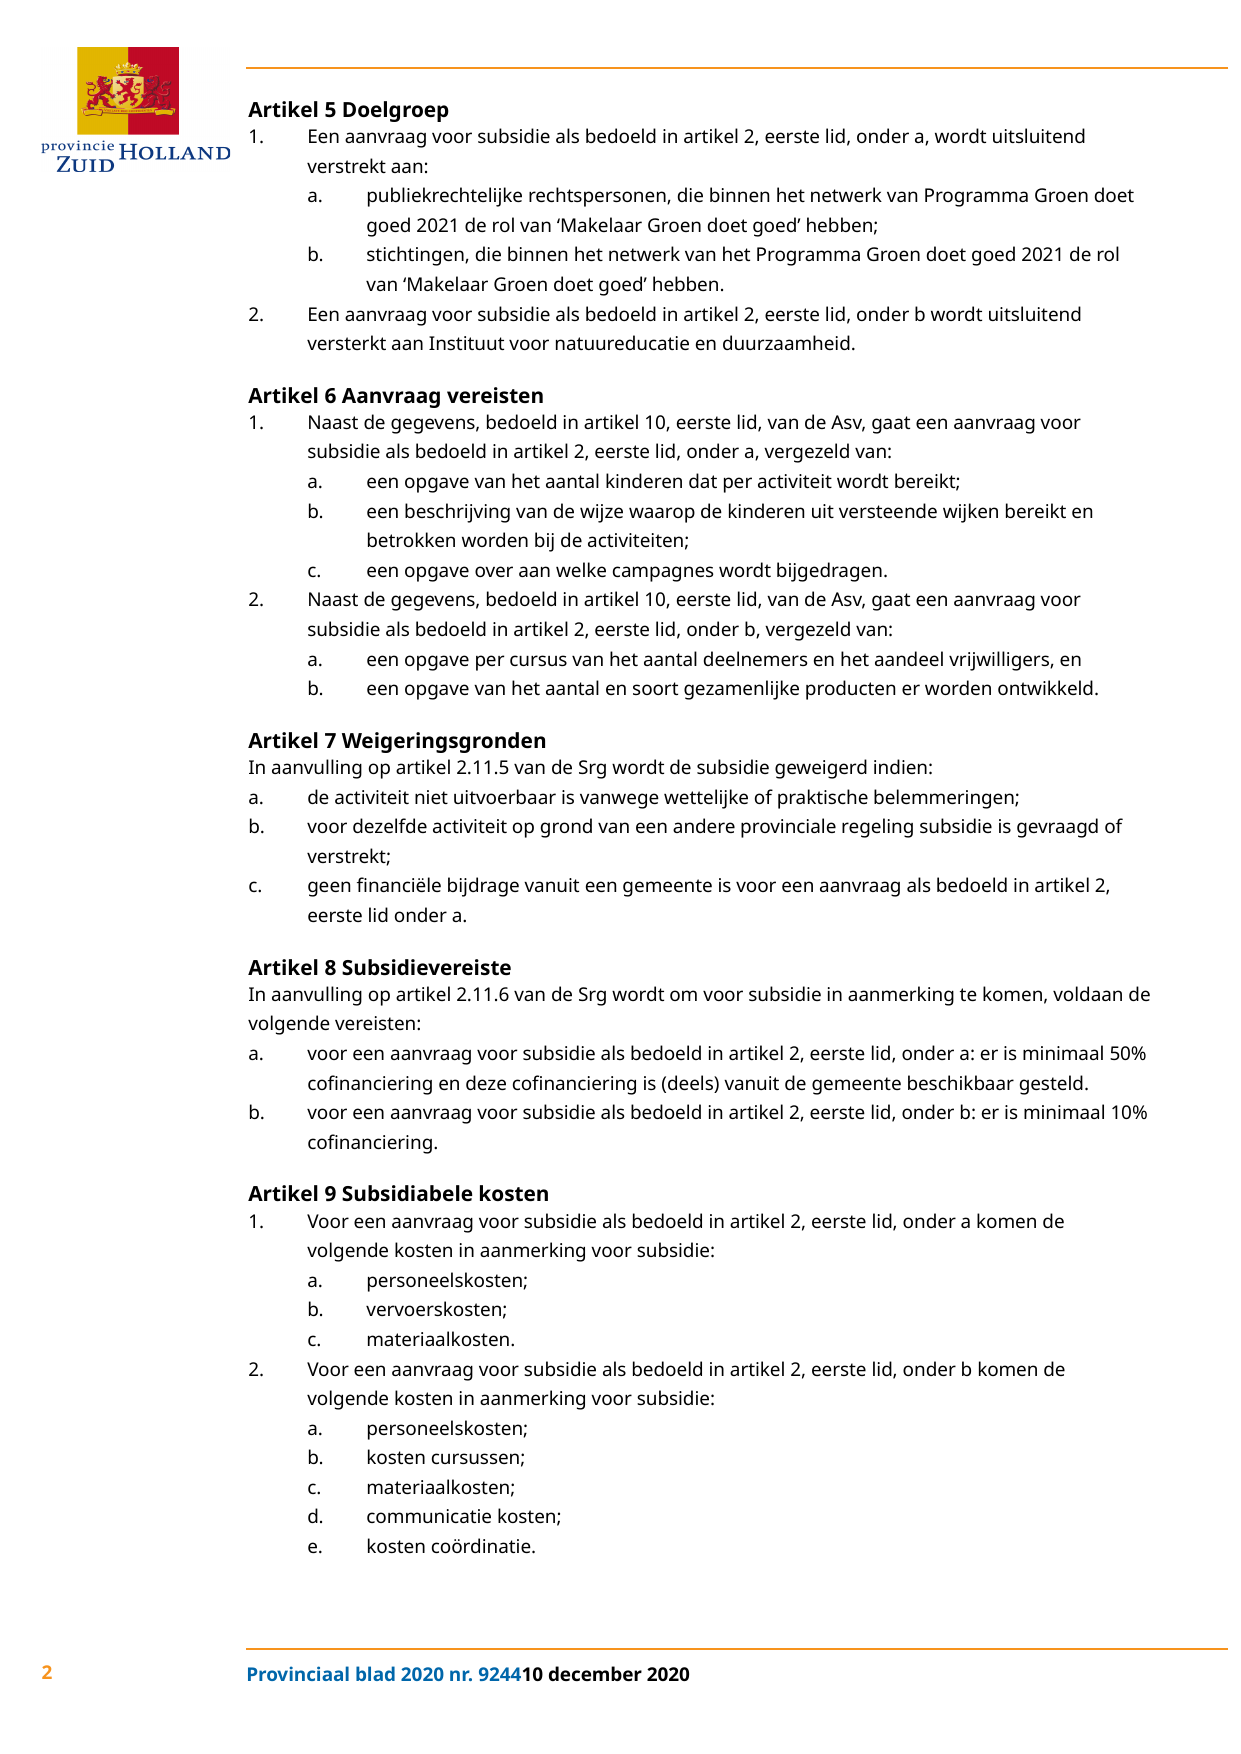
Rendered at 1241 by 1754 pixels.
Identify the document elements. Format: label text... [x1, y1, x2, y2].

picture [41, 47, 231, 172]
list materiaalkosten. [307, 1326, 1152, 1352]
list de activiteit niet uitvoerbaar is vanwege wettelijke of praktische belemmeringen; [248, 784, 1152, 809]
list een beschrijving van de wijze waarop de kinderen uit versteende wijken bereikt en betrokken worden bij de activiteiten; [307, 498, 1152, 553]
text In aanvulling op artikel 2.11.6 van de Srg wordt om voor subsidie in aanmerking te komen, voldaan de volgende vereisten: [248, 981, 1152, 1036]
text Artikel 5 Doelgroep [248, 95, 1152, 123]
list voor een aanvraag voor subsidie als bedoeld in artikel 2, eerste lid, onder a: er is minimaal 50% cofinanciering en deze cofinanciering is (deels) vanuit de gemeente beschikbaar gesteld. [248, 1040, 1152, 1096]
list publiekrechtelijke rechtspersonen, die binnen het netwerk van Programma Groen doet goed 2021 de rol van ‘Makelaar Groen doet goed’ hebben; [307, 182, 1152, 238]
list voor dezelfde activiteit op grond van een andere provinciale regeling subsidie is gevraagd of verstrekt; [248, 813, 1152, 869]
text Artikel 7 Weigeringsgronden [248, 726, 1152, 754]
list Voor een aanvraag voor subsidie als bedoeld in artikel 2, eerste lid, onder b komen de volgende kosten in aanmerking voor subsidie: [248, 1356, 1152, 1411]
list personeelskosten; [307, 1267, 1152, 1293]
text Artikel 6 Aanvraag vereisten [248, 381, 1152, 409]
list Voor een aanvraag voor subsidie als bedoeld in artikel 2, eerste lid, onder a komen de volgende kosten in aanmerking voor subsidie: [248, 1208, 1152, 1263]
list materiaalkosten; [307, 1474, 1152, 1500]
list kosten coördinatie. [307, 1533, 1152, 1559]
text Artikel 9 Subsidiabele kosten [248, 1179, 1152, 1208]
list voor een aanvraag voor subsidie als bedoeld in artikel 2, eerste lid, onder b: er is minimaal 10% cofinanciering. [248, 1099, 1152, 1155]
text Artikel 8 Subsidievereiste [248, 953, 1152, 981]
list een opgave over aan welke campagnes wordt bijgedragen. [307, 557, 1152, 583]
list geen financiële bijdrage vanuit een gemeente is voor een aanvraag als bedoeld in artikel 2, eerste lid onder a. [248, 873, 1152, 928]
list een opgave van het aantal en soort gezamenlijke producten er worden ontwikkeld. [307, 675, 1152, 701]
list Naast de gegevens, bedoeld in artikel 10, eerste lid, van de Asv, gaat een aanvraag voor subsidie als bedoeld in artikel 2, eerste lid, onder a, vergezeld van: [248, 409, 1152, 464]
list een opgave per cursus van het aantal deelnemers en het aandeel vrijwilligers, en [307, 646, 1152, 672]
text In aanvulling op artikel 2.11.5 van de Srg wordt de subsidie geweigerd indien: [248, 754, 1152, 780]
list personeelskosten; [307, 1415, 1152, 1441]
list Een aanvraag voor subsidie als bedoeld in artikel 2, eerste lid, onder a, wordt uitsluitend verstrekt aan: [248, 123, 1152, 178]
list stichtingen, die binnen het netwerk van het Programma Groen doet goed 2021 de rol van ‘Makelaar Groen doet goed’ hebben. [307, 242, 1152, 297]
list vervoerskosten; [307, 1297, 1152, 1322]
list kosten cursussen; [307, 1444, 1152, 1470]
list Een aanvraag voor subsidie als bedoeld in artikel 2, eerste lid, onder b wordt uitsluitend versterkt aan Instituut voor natuureducatie en duurzaamheid. [248, 301, 1152, 356]
list communicatie kosten; [307, 1504, 1152, 1529]
list een opgave van het aantal kinderen dat per activiteit wordt bereikt; [307, 468, 1152, 494]
list Naast de gegevens, bedoeld in artikel 10, eerste lid, van de Asv, gaat een aanvraag voor subsidie als bedoeld in artikel 2, eerste lid, onder b, vergezeld van: [248, 587, 1152, 642]
